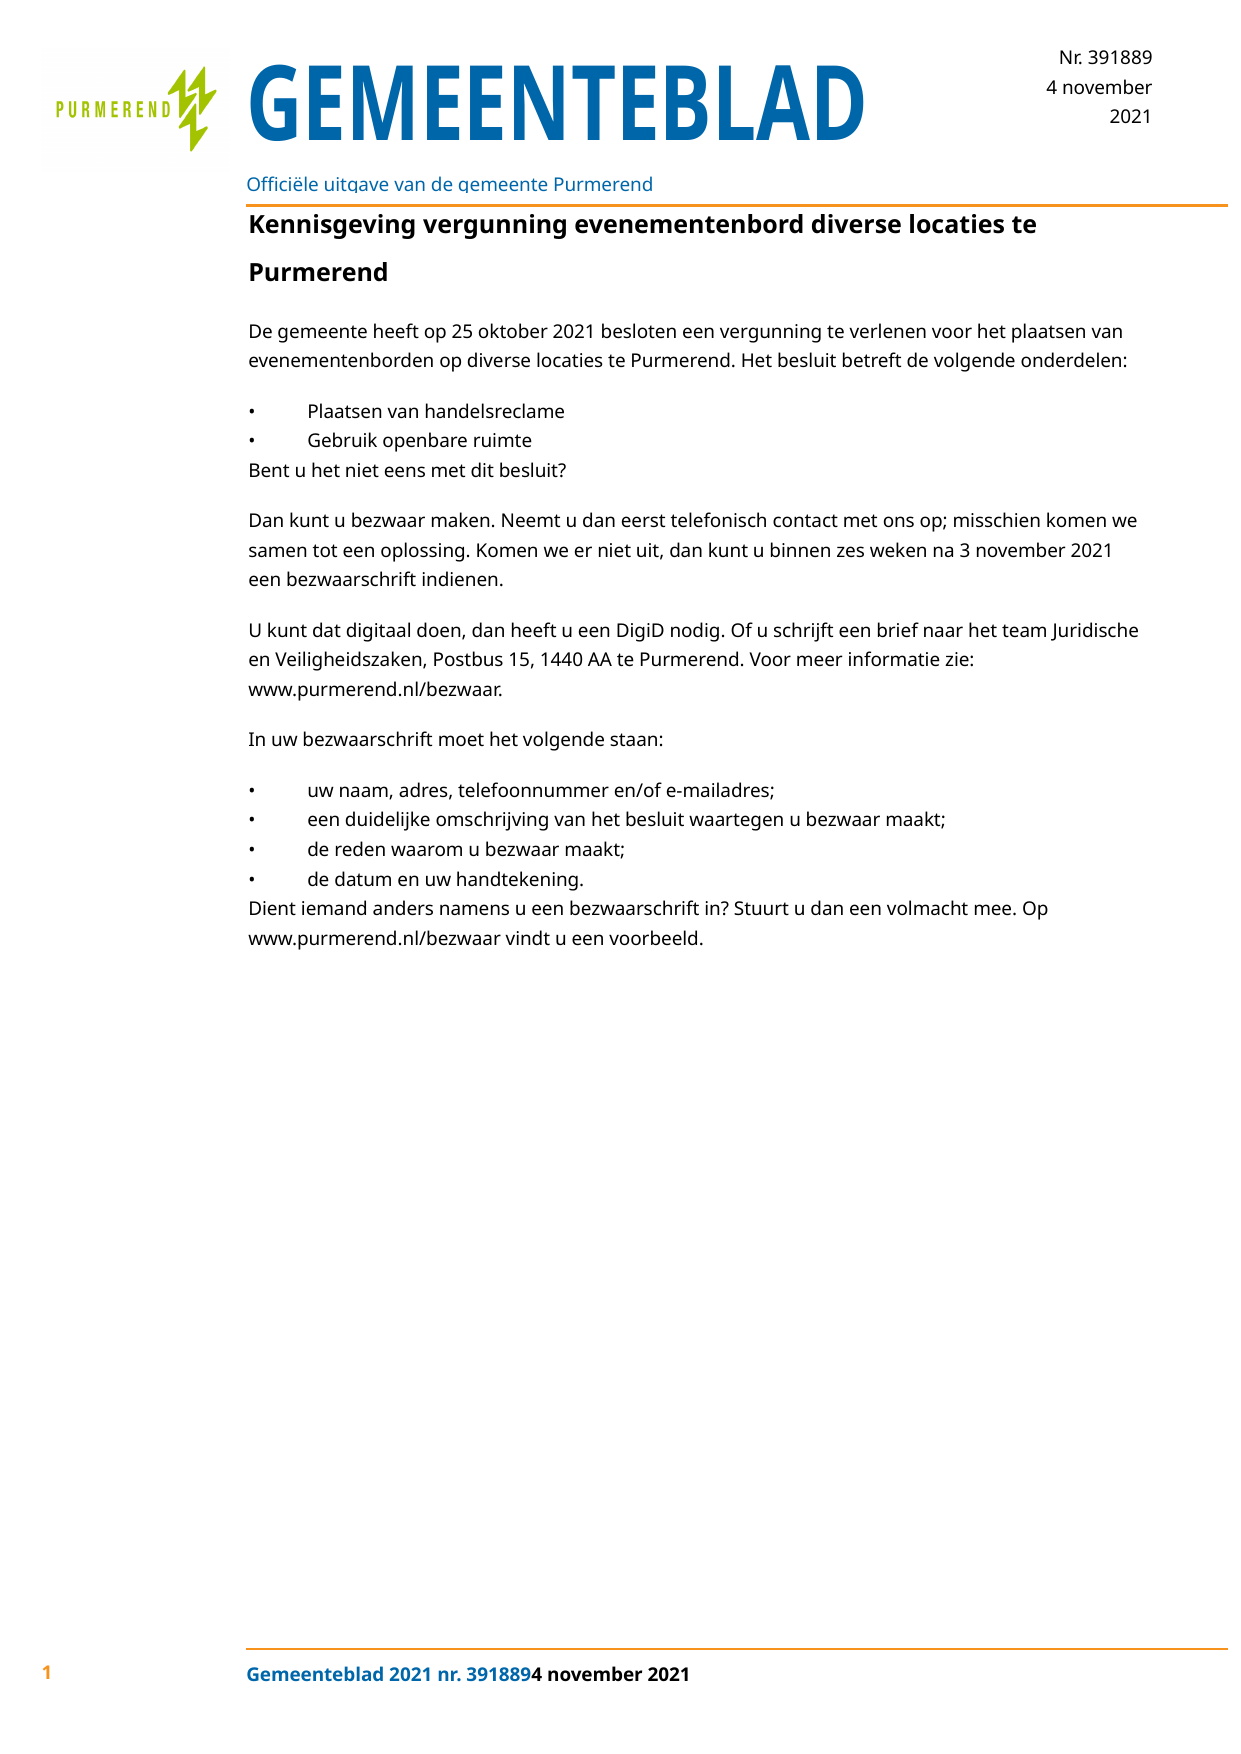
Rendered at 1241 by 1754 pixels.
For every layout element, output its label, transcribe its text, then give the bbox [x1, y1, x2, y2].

picture [41, 47, 231, 172]
text Bent u het niet eens met dit besluit? [248, 457, 1152, 483]
text U kunt dat digitaal doen, dan heeft u een DigiD nodig. Of u schrijft een brief naar het team Juridische en Veiligheidszaken, Postbus 15, 1440 AA te Purmerend. Voor meer informatie zie: www.purmerend.nl/bezwaar. [248, 617, 1152, 702]
list de datum en uw handtekening. [248, 866, 1152, 892]
list uw naam, adres, telefoonnummer en/of e-mailadres; [248, 777, 1152, 803]
list Plaatsen van handelsreclame [248, 398, 1152, 424]
text Dan kunt u bezwaar maken. Neemt u dan eerst telefonisch contact met ons op; misschien komen we samen tot een oplossing. Komen we er niet uit, dan kunt u binnen zes weken na 3 november 2021 een bezwaarschrift indienen. [248, 507, 1152, 592]
list een duidelijke omschrijving van het besluit waartegen u bezwaar maakt; [248, 807, 1152, 832]
list Gebruik openbare ruimte [248, 427, 1152, 453]
list de reden waarom u bezwaar maakt; [248, 836, 1152, 862]
text Kennisgeving vergunning evenementenbord diverse locaties te Purmerend [248, 207, 1152, 288]
text De gemeente heeft op 25 oktober 2021 besloten een vergunning te verlenen voor het plaatsen van evenementenborden op diverse locaties te Purmerend. Het besluit betreft de volgende onderdelen: [248, 318, 1152, 373]
text In uw bezwaarschrift moet het volgende staan: [248, 727, 1152, 752]
text Dient iemand anders namens u een bezwaarschrift in? Stuurt u dan een volmacht mee. Op www.purmerend.nl/bezwaar vindt u een voorbeeld. [248, 895, 1152, 951]
